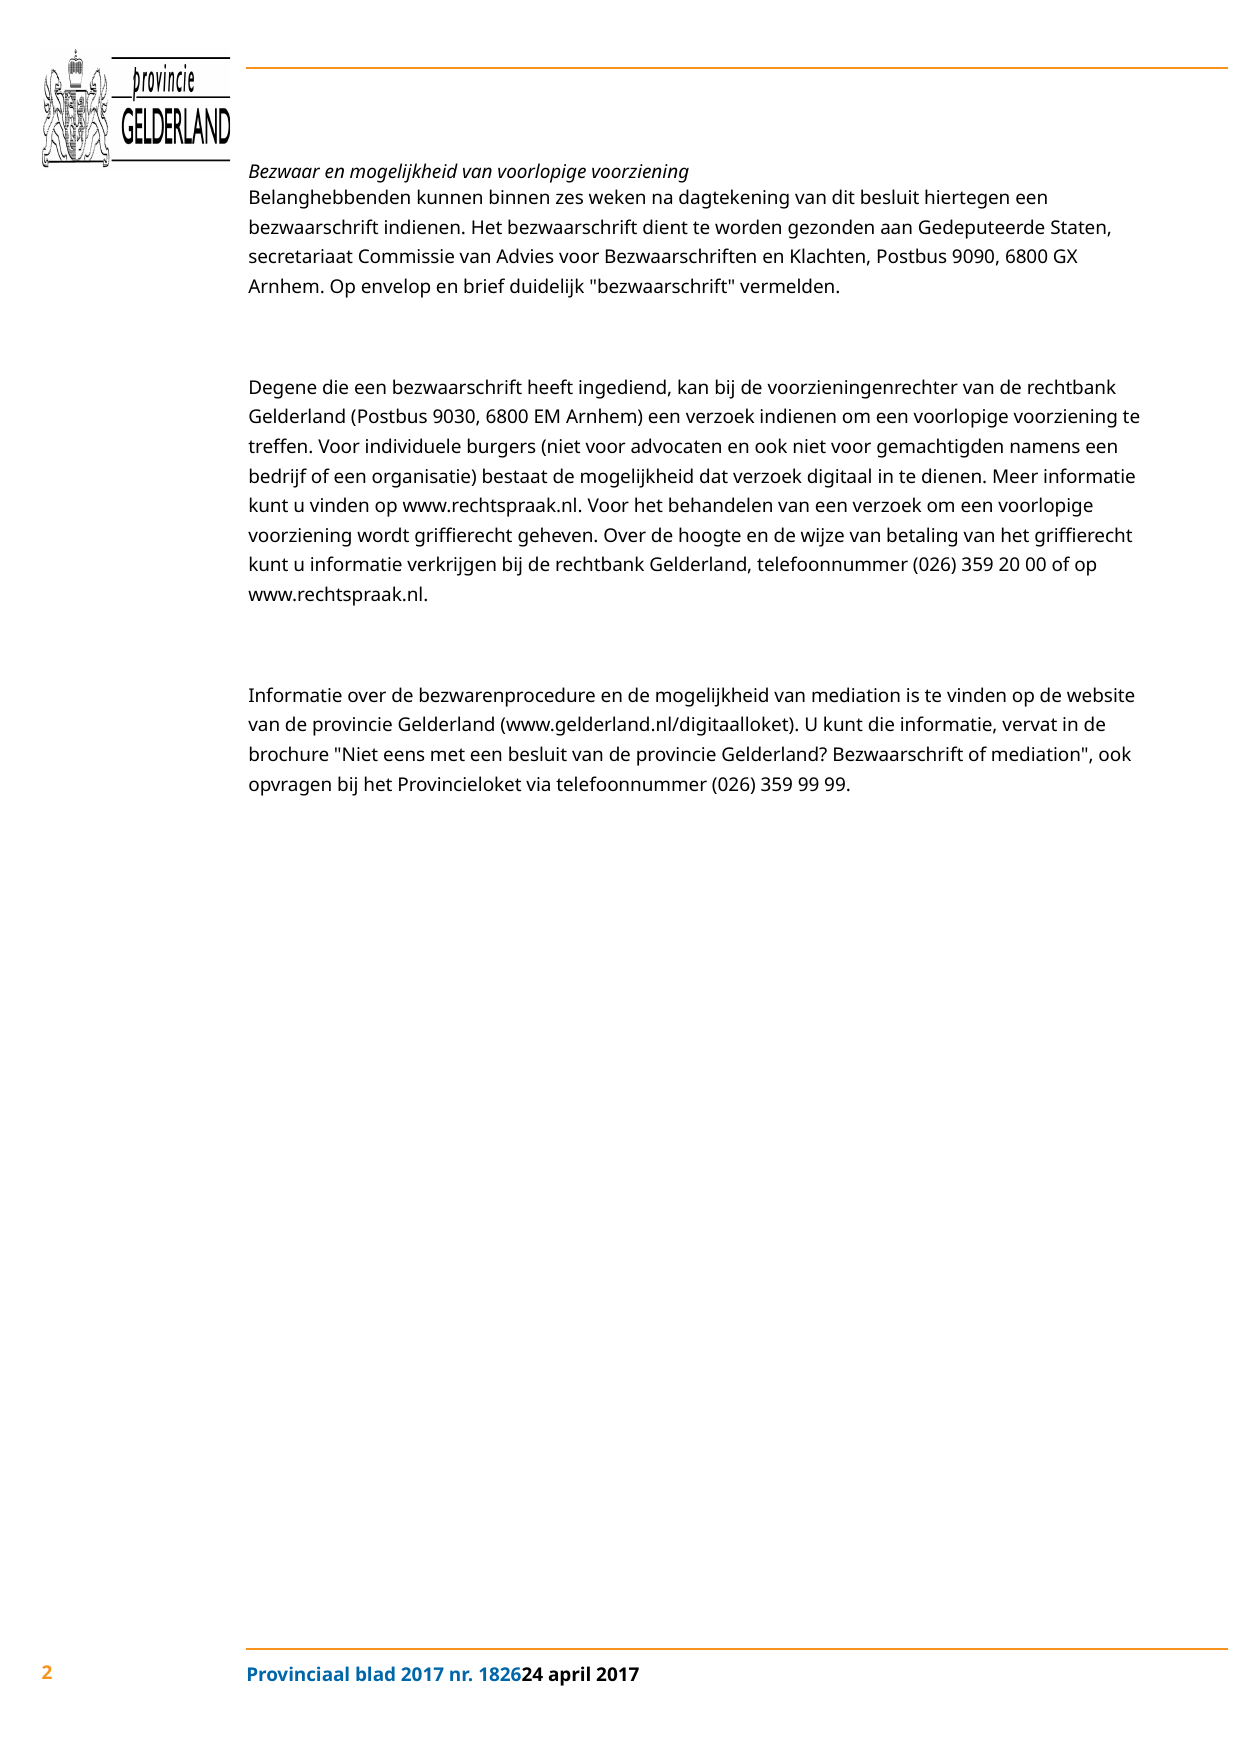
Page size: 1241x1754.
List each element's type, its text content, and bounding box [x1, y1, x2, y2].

text Bezwaar en mogelijkheid van voorlopige voorziening [248, 159, 1152, 184]
text Belanghebbenden kunnen binnen zes weken na dagtekening van dit besluit hiertegen een bezwaarschrift indienen. Het bezwaarschrift dient te worden gezonden aan Gedeputeerde Staten, secretariaat Commissie van Advies voor Bezwaarschriften en Klachten, Postbus 9090, 6800 GX Arnhem. Op envelop en brief duidelijk "bezwaarschrift" vermelden. [248, 184, 1152, 299]
picture [41, 47, 231, 172]
text Informatie over de bezwarenprocedure en de mogelijkheid van mediation is te vinden op de website van de provincie Gelderland (www.gelderland.nl/digitaalloket). U kunt die informatie, vervat in de brochure "Niet eens met een besluit van de provincie Gelderland? Bezwaarschrift of mediation", ook opvragen bij het Provincieloket via telefoonnummer (026) 359 99 99. [248, 682, 1152, 796]
text Degene die een bezwaarschrift heeft ingediend, kan bij de voorzieningenrechter van de rechtbank Gelderland (Postbus 9030, 6800 EM Arnhem) een verzoek indienen om een voorlopige voorziening te treffen. Voor individuele burgers (niet voor advocaten en ook niet voor gemachtigden namens een bedrijf of een organisatie) bestaat de mogelijkheid dat verzoek digitaal in te dienen. Meer informatie kunt u vinden op www.rechtspraak.nl. Voor het behandelen van een verzoek om een voorlopige voorziening wordt griffierecht geheven. Over de hoogte en de wijze van betaling van het griffierecht kunt u informatie verkrijgen bij de rechtbank Gelderland, telefoonnummer (026) 359 20 00 of op www.rechtspraak.nl. [248, 374, 1152, 607]
